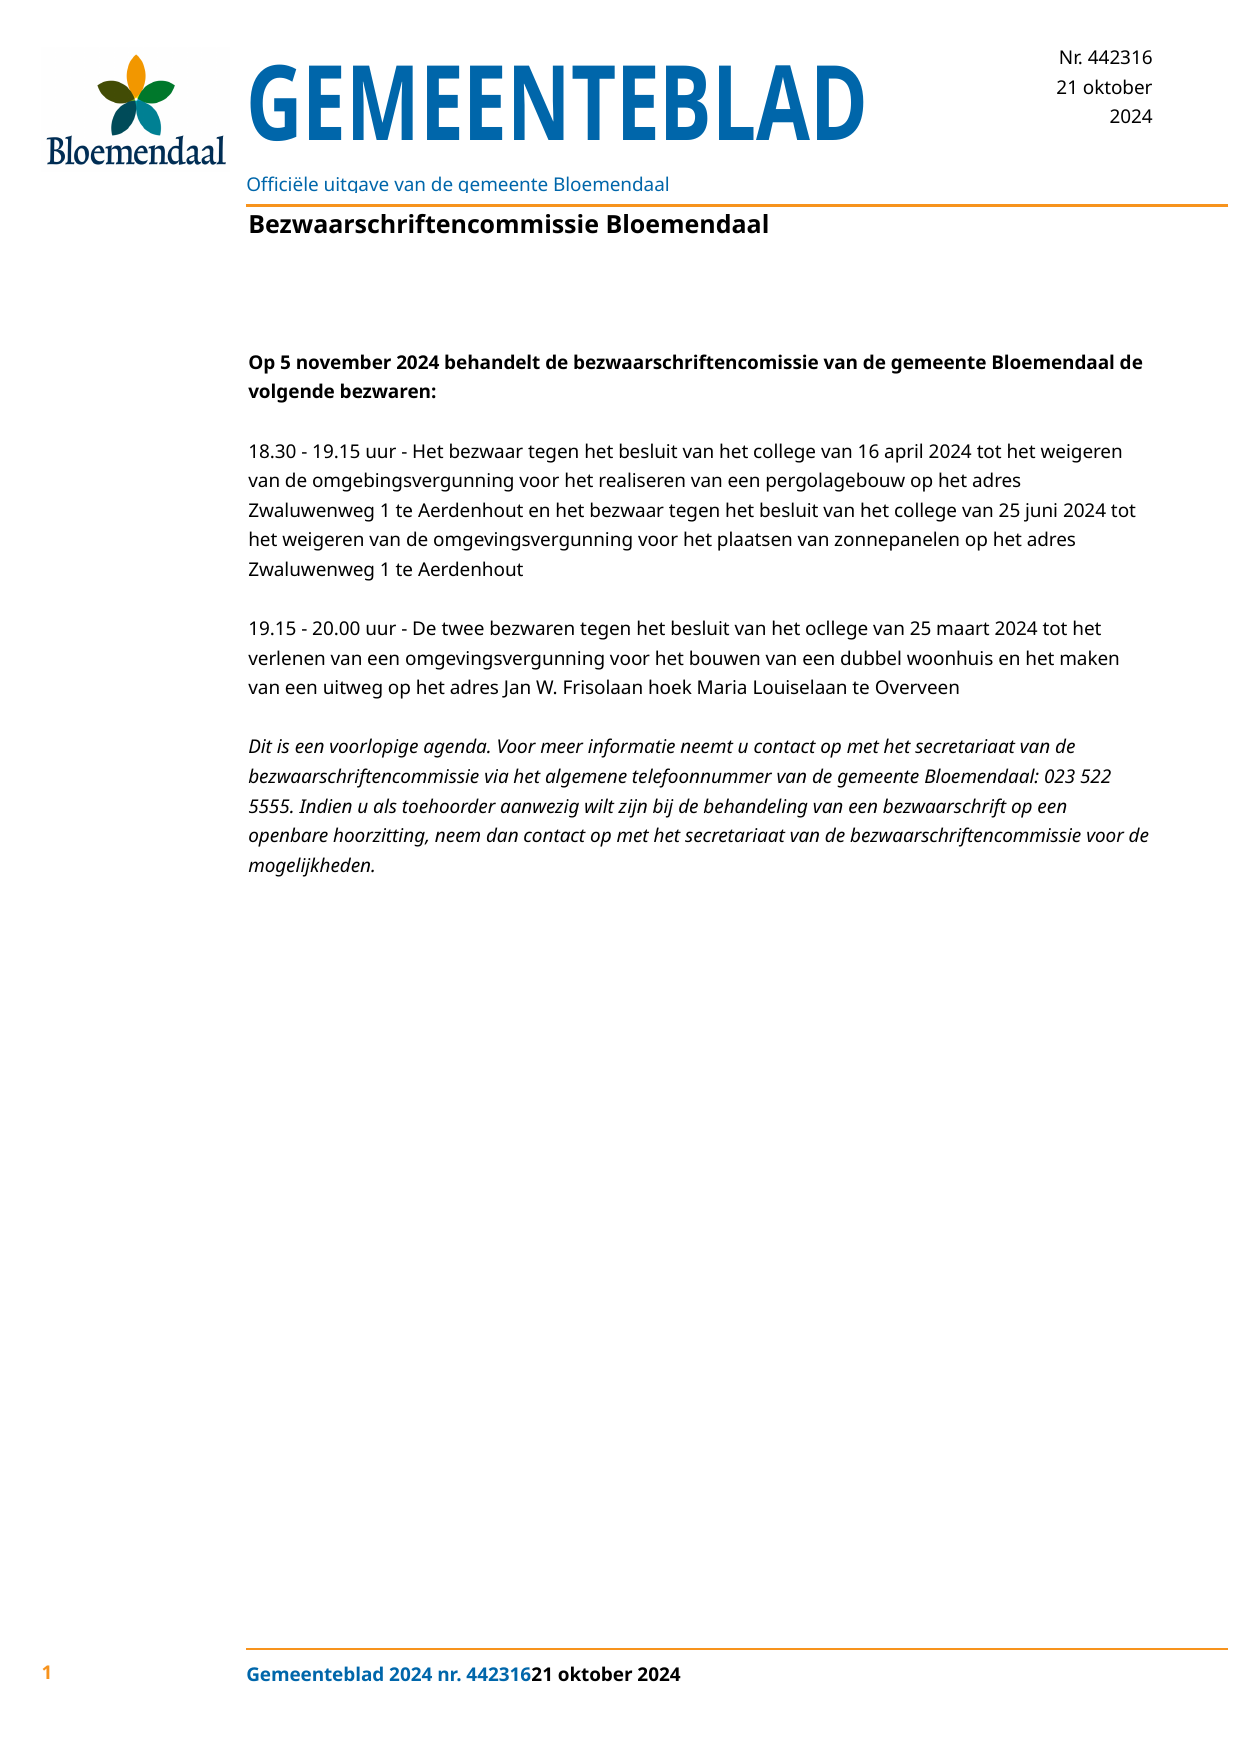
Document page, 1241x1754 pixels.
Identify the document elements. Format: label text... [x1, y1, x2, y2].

text 18.30 - 19.15 uur - Het bezwaar tegen het besluit van het college van 16 april 2024 tot het weigeren van de omgebingsvergunning voor het realiseren van een pergolagebouw op het adres Zwaluwenweg 1 te Aerdenhout en het bezwaar tegen het besluit van het college van 25 juni 2024 tot het weigeren van de omgevingsvergunning voor het plaatsen van zonnepanelen op het adres Zwaluwenweg 1 te Aerdenhout [248, 438, 1152, 582]
text Op 5 november 2024 behandelt de bezwaarschriftencomissie van de gemeente Bloemendaal de volgende bezwaren: [248, 349, 1152, 404]
text Dit is een voorlopige agenda. Voor meer informatie neemt u contact op met het secretariaat van de bezwaarschriftencommissie via het algemene telefoonnummer van de gemeente Bloemendaal: 023 522 5555. Indien u als toehoorder aanwezig wilt zijn bij de behandeling van een bezwaarschrift op een openbare hoorzitting, neem dan contact op met het secretariaat van de bezwaarschriftencommissie voor de mogelijkheden. [248, 734, 1152, 878]
text Bezwaarschriftencommissie Bloemendaal [248, 207, 1152, 241]
text 19.15 - 20.00 uur - De twee bezwaren tegen het besluit van het ocllege van 25 maart 2024 tot het verlenen van een omgevingsvergunning voor het bouwen van een dubbel woonhuis en het maken van een uitweg op het adres Jan W. Frisolaan hoek Maria Louiselaan te Overveen [248, 615, 1152, 700]
picture [41, 47, 231, 172]
